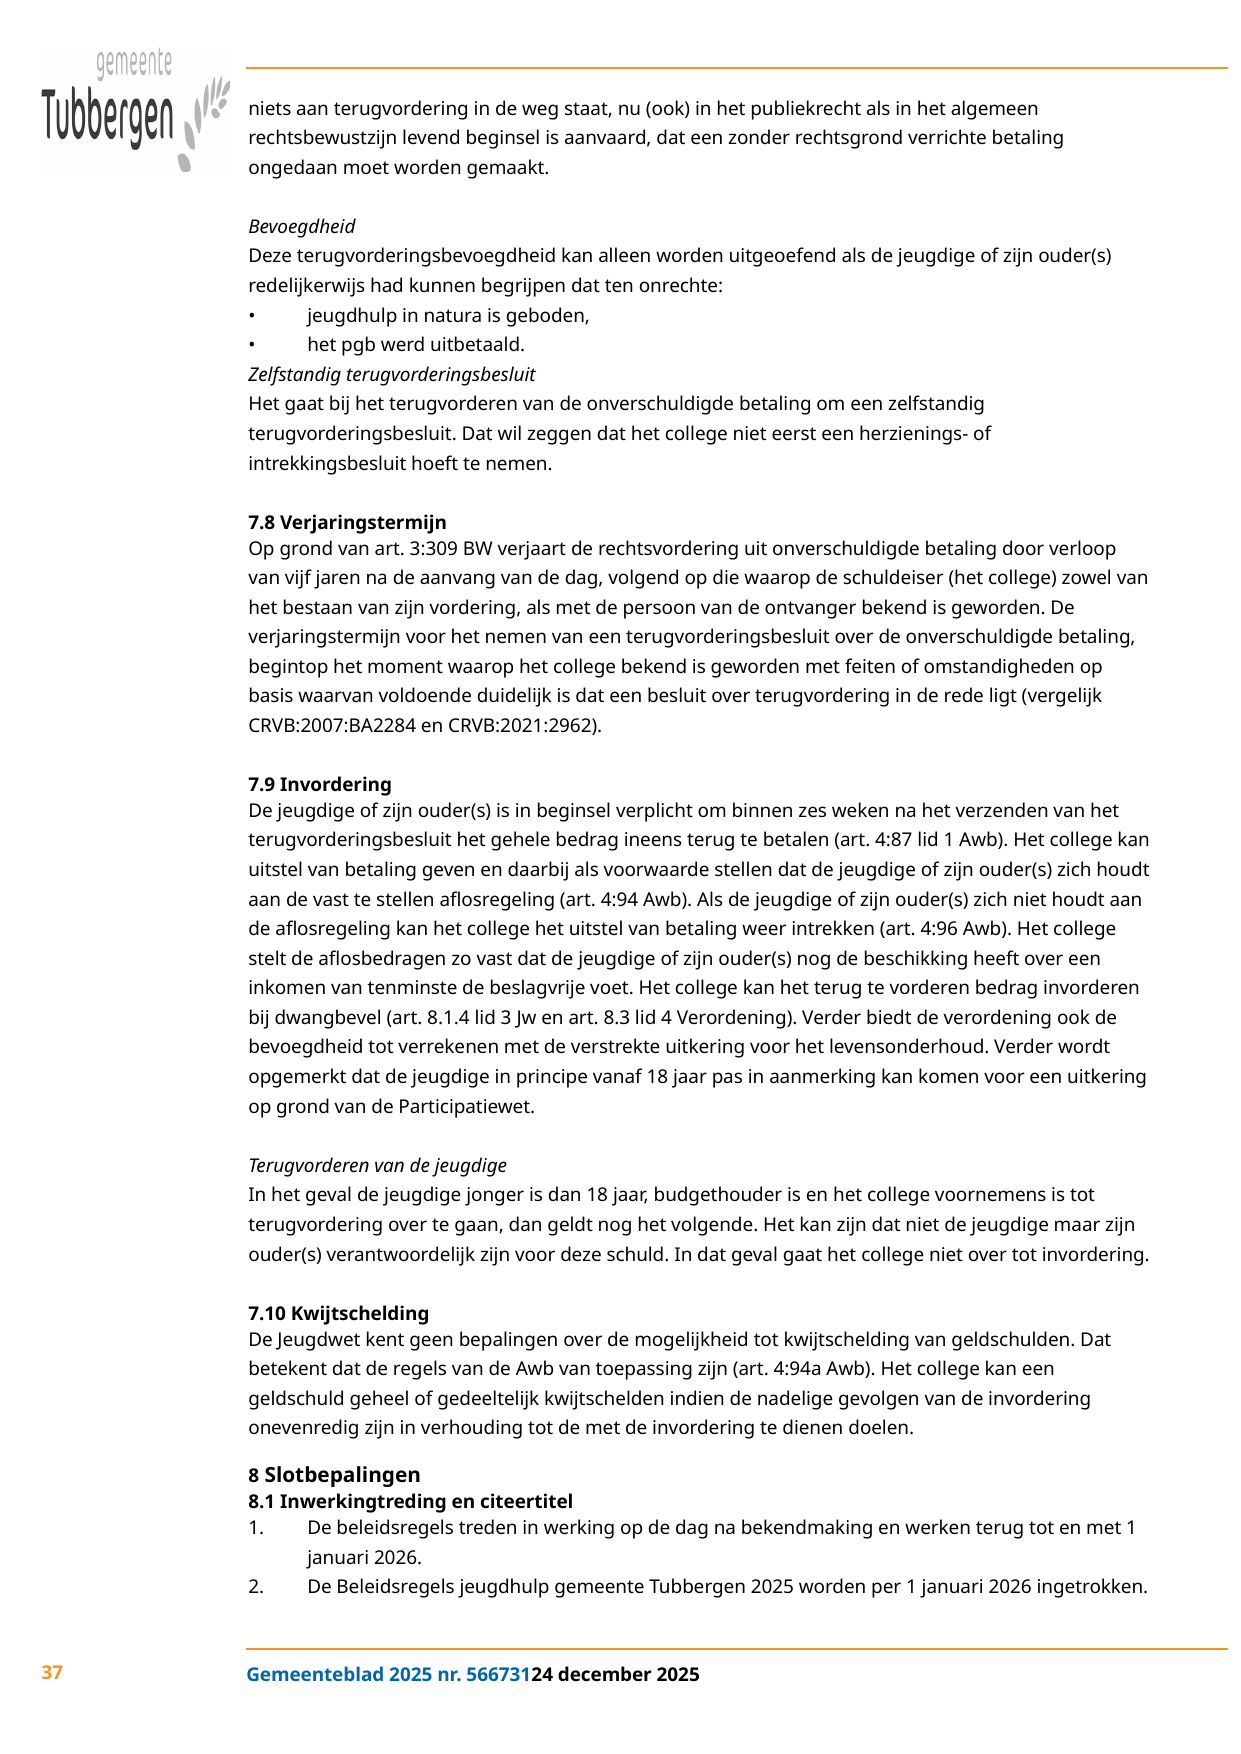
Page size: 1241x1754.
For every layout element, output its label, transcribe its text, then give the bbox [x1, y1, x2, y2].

text Deze terugvorderingsbevoegdheid kan alleen worden uitgeoefend als de jeugdige of zijn ouder(s) redelijkerwijs had kunnen begrijpen dat ten onrechte: [248, 243, 1152, 298]
text Zelfstandig terugvorderingsbesluit [248, 361, 1152, 387]
text Bevoegdheid [248, 213, 1152, 239]
text Terugvorderen van de jeugdige [248, 1152, 1152, 1178]
text Op grond van art. 3:309 BW verjaart de rechtsvordering uit onverschuldigde betaling door verloop van vijf jaren na de aanvang van de dag, volgend op die waarop de schuldeiser (het college) zowel van het bestaan van zijn vordering, als met de persoon van de ontvanger bekend is geworden. De verjaringstermijn voor het nemen van een terugvorderingsbesluit over de onverschuldigde betaling, begintop het moment waarop het college bekend is geworden met feiten of omstandigheden op basis waarvan voldoende duidelijk is dat een besluit over terugvordering in de rede ligt (vergelijk CRVB:2007:BA2284 en CRVB:2021:2962). [248, 535, 1152, 738]
text De jeugdige of zijn ouder(s) is in beginsel verplicht om binnen zes weken na het verzenden van het terugvorderingsbesluit het gehele bedrag ineens terug te betalen (art. 4:87 lid 1 Awb). Het college kan uitstel van betaling geven en daarbij als voorwaarde stellen dat de jeugdige of zijn ouder(s) zich houdt aan de vast te stellen aflosregeling (art. 4:94 Awb). Als de jeugdige of zijn ouder(s) zich niet houdt aan de aflosregeling kan het college het uitstel van betaling weer intrekken (art. 4:96 Awb). Het college stelt de aflosbedragen zo vast dat de jeugdige of zijn ouder(s) nog de beschikking heeft over een inkomen van tenminste de beslagvrije voet. Het college kan het terug te vorderen bedrag invorderen bij dwangbevel (art. 8.1.4 lid 3 Jw en art. 8.3 lid 4 Verordening). Verder biedt de verordening ook de bevoegdheid tot verrekenen met de verstrekte uitkering voor het levensonderhoud. Verder wordt opgemerkt dat de jeugdige in principe vanaf 18 jaar pas in aanmerking kan komen voor een uitkering op grond van de Participatiewet. [248, 797, 1152, 1119]
text niets aan terugvordering in de weg staat, nu (ook) in het publiekrecht als in het algemeen rechtsbewustzijn levend beginsel is aanvaard, dat een zonder rechtsgrond verrichte betaling ongedaan moet worden gemaakt. [248, 95, 1152, 180]
text Het gaat bij het terugvorderen van de onverschuldigde betaling om een zelfstandig terugvorderingsbesluit. Dat wil zeggen dat het college niet eerst een herzienings- of intrekkingsbesluit hoeft te nemen. [248, 391, 1152, 476]
list jeugdhulp in natura is geboden, [248, 302, 1152, 328]
picture [41, 47, 231, 172]
text In het geval de jeugdige jonger is dan 18 jaar, budgethouder is en het college voornemens is tot terugvordering over te gaan, dan geldt nog het volgende. Het kan zijn dat niet de jeugdige maar zijn ouder(s) verantwoordelijk zijn voor deze schuld. In dat geval gaat het college niet over tot invordering. [248, 1182, 1152, 1267]
text De Jeugdwet kent geen bepalingen over de mogelijkheid tot kwijtschelding van geldschulden. Dat betekent dat de regels van de Awb van toepassing zijn (art. 4:94a Awb). Het college kan een geldschuld geheel of gedeeltelijk kwijtschelden indien de nadelige gevolgen van de invordering onevenredig zijn in verhouding tot de met de invordering te dienen doelen. [248, 1326, 1152, 1440]
list het pgb werd uitbetaald. [248, 331, 1152, 357]
text 7.8 Verjaringstermijn [248, 509, 1152, 535]
text 8.1 Inwerkingtreding en citeertitel [248, 1488, 1152, 1514]
list De Beleidsregels jeugdhulp gemeente Tubbergen 2025 worden per 1 januari 2026 ingetrokken. [248, 1573, 1152, 1599]
text 7.10 Kwijtschelding [248, 1300, 1152, 1326]
text 8 Slotbepalingen [248, 1460, 1152, 1488]
list De beleidsregels treden in werking op de dag na bekendmaking en werken terug tot en met 1 januari 2026. [248, 1514, 1152, 1569]
text 7.9 Invordering [248, 771, 1152, 797]
